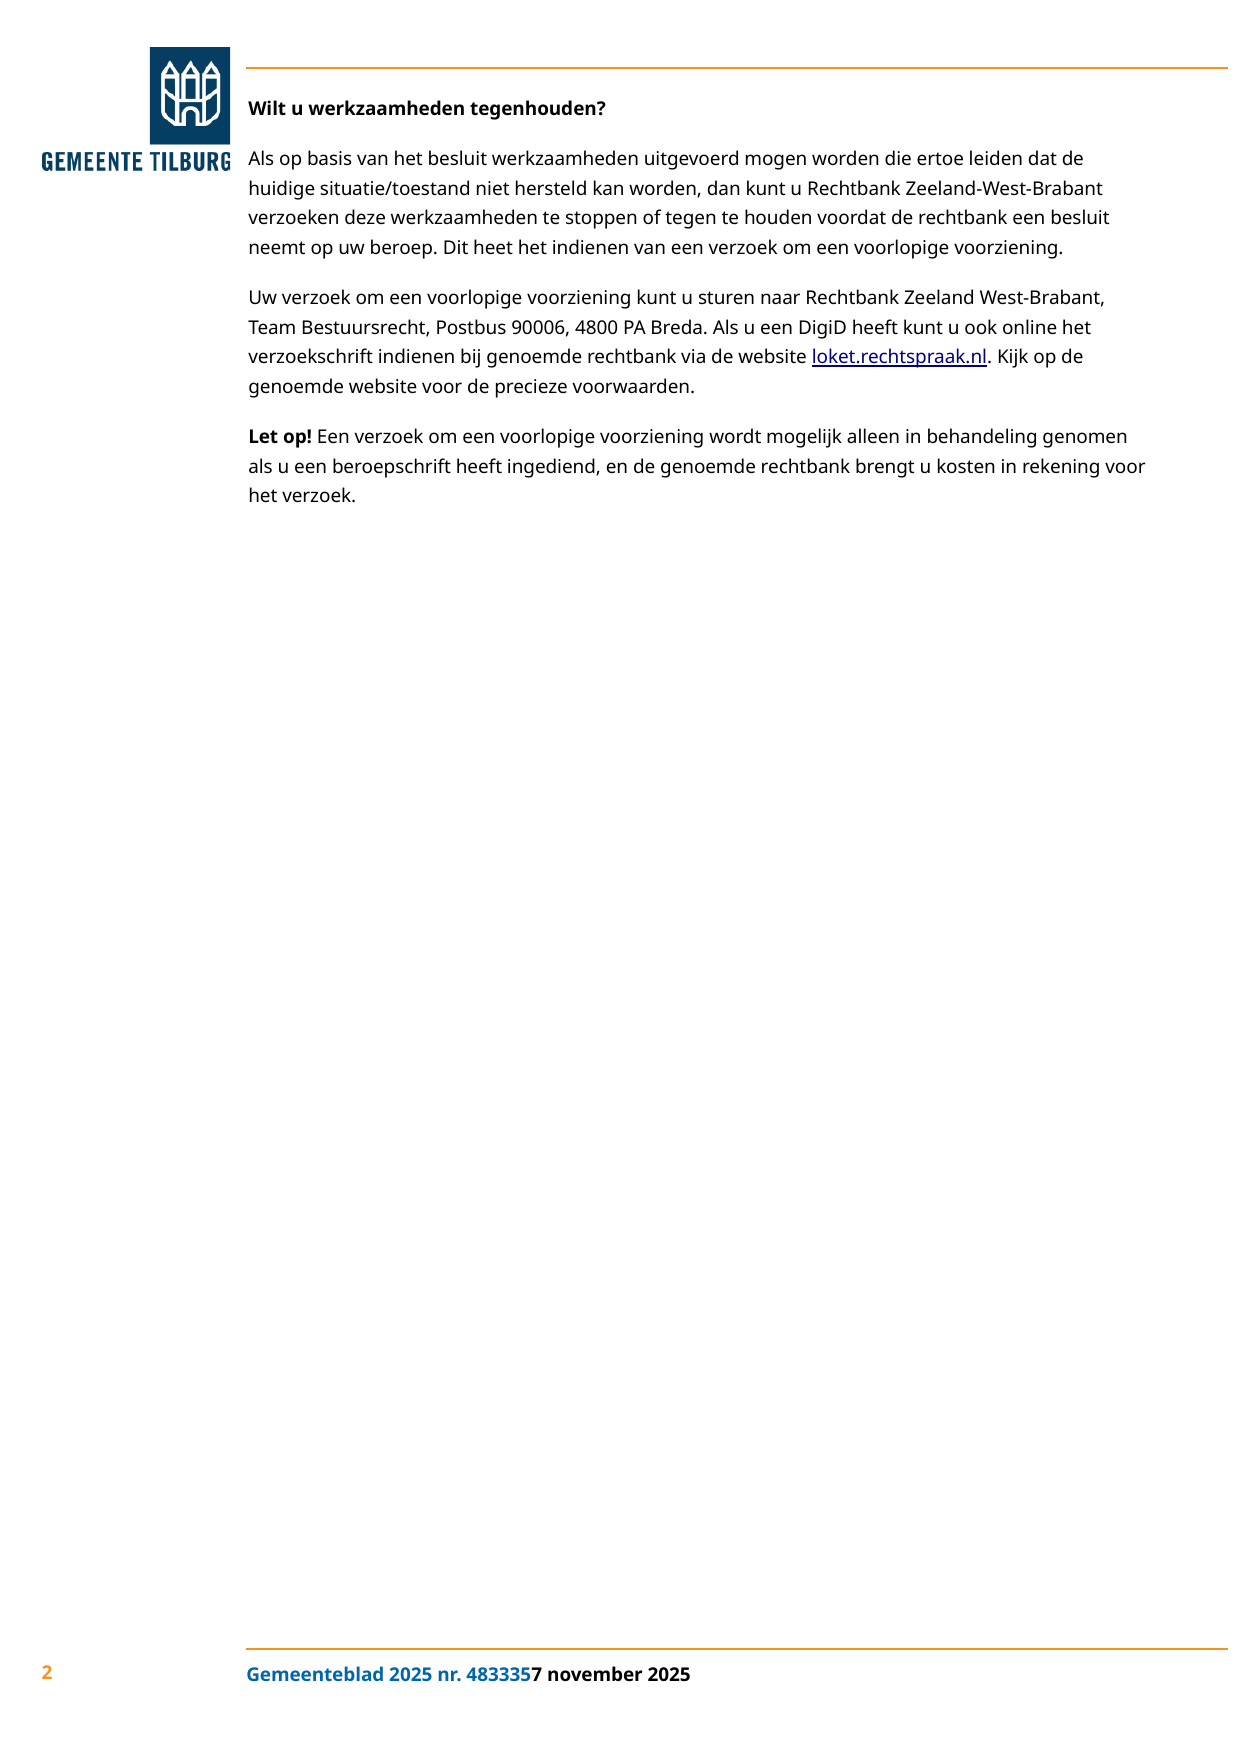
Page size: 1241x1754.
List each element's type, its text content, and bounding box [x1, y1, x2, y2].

text Let op! Een verzoek om een voorlopige voorziening wordt mogelijk alleen in behandeling genomen als u een beroepschrift heeft ingediend, en de genoemde rechtbank brengt u kosten in rekening voor het verzoek. [248, 423, 1152, 508]
text Als op basis van het besluit werkzaamheden uitgevoerd mogen worden die ertoe leiden dat de huidige situatie/toestand niet hersteld kan worden, dan kunt u Rechtbank Zeeland-West-Brabant verzoeken deze werkzaamheden te stoppen of tegen te houden voordat de rechtbank een besluit neemt op uw beroep. Dit heet het indienen van een verzoek om een voorlopige voorziening. [248, 145, 1152, 260]
text Wilt u werkzaamheden tegenhouden? [248, 95, 1152, 121]
text Uw verzoek om een voorlopige voorziening kunt u sturen naar Rechtbank Zeeland West-Brabant, Team Bestuursrecht, Postbus 90006, 4800 PA Breda. Als u een DigiD heeft kunt u ook online het verzoekschrift indienen bij genoemde rechtbank via de website loket.rechtspraak.nl. Kijk op de genoemde website voor de precieze voorwaarden. [248, 284, 1152, 399]
picture [41, 47, 231, 172]
